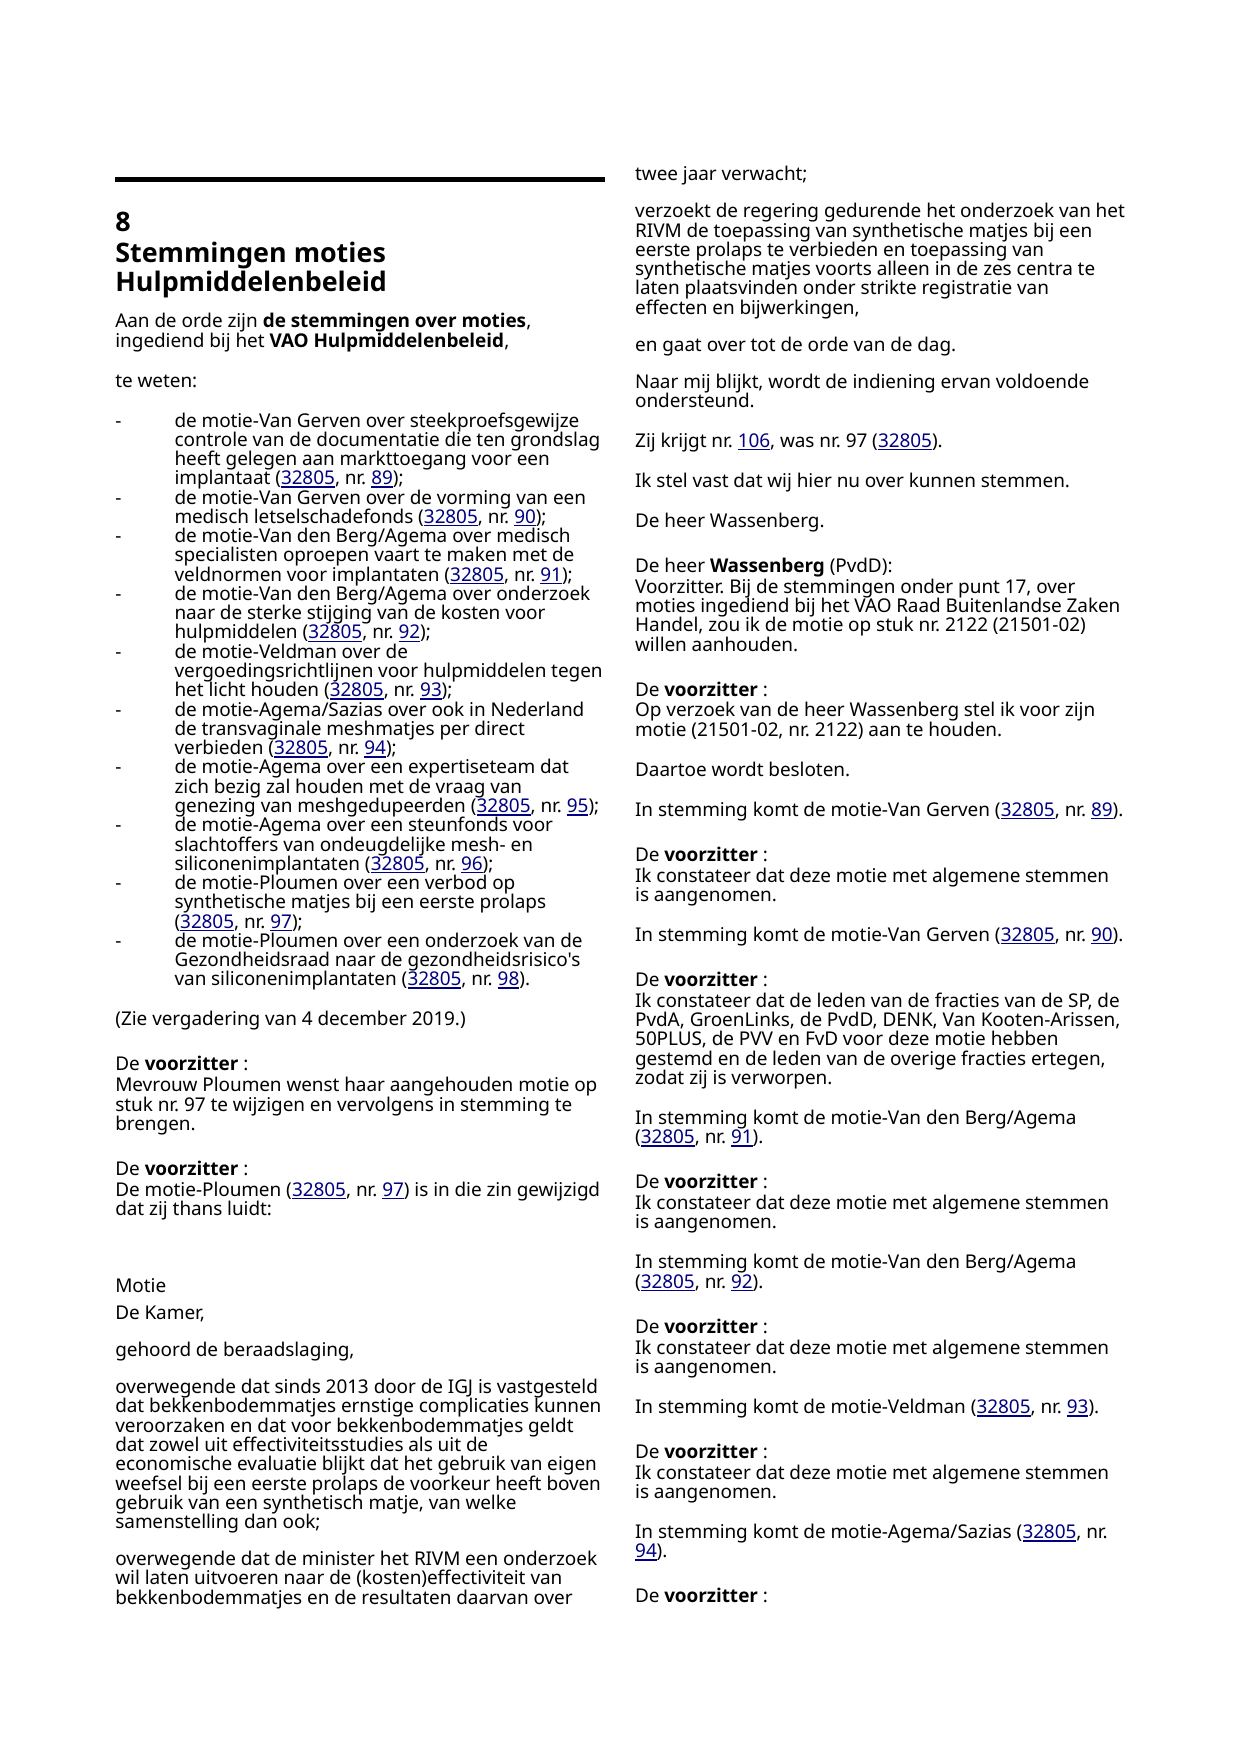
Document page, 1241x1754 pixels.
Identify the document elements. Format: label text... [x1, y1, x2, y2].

text Aan de orde zijn de stemmingen over moties, ingediend bij het VAO Hulpmiddelenbeleid, [115, 312, 605, 351]
text De voorzitter : [635, 1438, 1125, 1464]
text De voorzitter : [635, 1313, 1125, 1339]
list de motie-Agema over een expertiseteam dat zich bezig zal houden met de vraag van genezing van meshgedupeerden (32805, nr. 95); [115, 758, 605, 816]
text In stemming komt de motie-Veldman (32805, nr. 93). [635, 1398, 1125, 1417]
text 8 [115, 203, 605, 239]
text De voorzitter : [635, 1583, 1125, 1608]
text De voorzitter : [635, 1168, 1125, 1194]
text In stemming komt de motie-Van Gerven (32805, nr. 90). [635, 926, 1125, 945]
text De heer Wassenberg. [635, 512, 1125, 531]
text Daartoe wordt besloten. [635, 761, 1125, 780]
list de motie-Ploumen over een onderzoek van de Gezondheidsraad naar de gezondheidsrisico's van siliconenimplantaten (32805, nr. 98). [115, 932, 605, 990]
list de motie-Van den Berg/Agema over medisch specialisten oproepen vaart te maken met de veldnormen voor implantaten (32805, nr. 91); [115, 527, 605, 585]
text De voorzitter : [115, 1051, 605, 1076]
text Motie [115, 1273, 605, 1298]
text Op verzoek van de heer Wassenberg stel ik voor zijn motie (21501-02, nr. 2122) aan te houden. [635, 701, 1125, 740]
text Ik constateer dat de leden van de fracties van de SP, de PvdA, GroenLinks, de PvdD, DENK, Van Kooten-Arissen, 50PLUS, de PVV en FvD voor deze motie hebben gestemd en de leden van de overige fracties ertegen, zodat zij is verworpen. [635, 992, 1125, 1088]
list de motie-Ploumen over een verbod op synthetische matjes bij een eerste prolaps (32805, nr. 97); [115, 874, 605, 932]
text De voorzitter : [635, 841, 1125, 867]
text Ik stel vast dat wij hier nu over kunnen stemmen. [635, 472, 1125, 491]
text Stemmingen moties Hulpmiddelenbeleid [115, 239, 605, 312]
text In stemming komt de motie-Van Gerven (32805, nr. 89). [635, 801, 1125, 820]
list de motie-Agema over een steunfonds voor slachtoffers van ondeugdelijke mesh- en siliconenimplantaten (32805, nr. 96); [115, 816, 605, 874]
list de motie-Van den Berg/Agema over onderzoek naar de sterke stijging van de kosten voor hulpmiddelen (32805, nr. 92); [115, 585, 605, 643]
text gehoord de beraadslaging, [115, 1341, 605, 1361]
text In stemming komt de motie-Van den Berg/Agema (32805, nr. 92). [635, 1253, 1125, 1292]
text (Zie vergadering van 4 december 2019.) [115, 1010, 605, 1030]
text en gaat over tot de orde van de dag. [635, 336, 1125, 355]
text Naar mij blijkt, wordt de indiening ervan voldoende ondersteund. [635, 373, 1125, 411]
list de motie-Agema/Sazias over ook in Nederland de transvaginale meshmatjes per direct verbieden (32805, nr. 94); [115, 701, 605, 758]
list de motie-Van Gerven over steekproefsgewijze controle van de documentatie die ten grondslag heeft gelegen aan markttoegang voor een implantaat (32805, nr. 89); [115, 412, 605, 489]
text overwegende dat sinds 2013 door de IGJ is vastgesteld dat bekkenbodemmatjes ernstige complicaties kunnen veroorzaken en dat voor bekkenbodemmatjes geldt dat zowel uit effectiviteitsstudies als uit de economische evaluatie blijkt dat het gebruik van eigen weefsel bij een eerste prolaps de voorkeur heeft boven gebruik van een synthetisch matje, van welke samenstelling dan ook; [115, 1378, 605, 1532]
text Ik constateer dat deze motie met algemene stemmen is aangenomen. [635, 1339, 1125, 1377]
text De voorzitter : [635, 966, 1125, 992]
text De heer Wassenberg (PvdD): [635, 552, 1125, 578]
text In stemming komt de motie-Agema/Sazias (32805, nr. 94). [635, 1523, 1125, 1562]
text twee jaar verwacht; [635, 165, 1125, 184]
text Zij krijgt nr. 106, was nr. 97 (32805). [635, 432, 1125, 451]
text te weten: [115, 372, 605, 391]
text Voorzitter. Bij de stemmingen onder punt 17, over moties ingediend bij het VAO Raad Buitenlandse Zaken Handel, zou ik de motie op stuk nr. 2122 (21501-02) willen aanhouden. [635, 578, 1125, 655]
text Mevrouw Ploumen wenst haar aangehouden motie op stuk nr. 97 te wijzigen en vervolgens in stemming te brengen. [115, 1076, 605, 1134]
text overwegende dat de minister het RIVM een onderzoek wil laten uitvoeren naar de (kosten)effectiviteit van bekkenbodemmatjes en de resultaten daarvan over [115, 1550, 605, 1608]
list de motie-Van Gerven over de vorming van een medisch letselschadefonds (32805, nr. 90); [115, 489, 605, 527]
text De motie-Ploumen (32805, nr. 97) is in die zin gewijzigd dat zij thans luidt: [115, 1181, 605, 1219]
text verzoekt de regering gedurende het onderzoek van het RIVM de toepassing van synthetische matjes bij een eerste prolaps te verbieden en toepassing van synthetische matjes voorts alleen in de zes centra te laten plaatsvinden onder strikte registratie van effecten en bijwerkingen, [635, 202, 1125, 318]
text Ik constateer dat deze motie met algemene stemmen is aangenomen. [635, 1464, 1125, 1502]
text Ik constateer dat deze motie met algemene stemmen is aangenomen. [635, 867, 1125, 905]
text De Kamer, [115, 1304, 605, 1323]
text Ik constateer dat deze motie met algemene stemmen is aangenomen. [635, 1194, 1125, 1233]
list de motie-Veldman over de vergoedingsrichtlijnen voor hulpmiddelen tegen het licht houden (32805, nr. 93); [115, 643, 605, 701]
text In stemming komt de motie-Van den Berg/Agema (32805, nr. 91). [635, 1109, 1125, 1148]
text De voorzitter : [635, 676, 1125, 701]
text De voorzitter : [115, 1155, 605, 1181]
